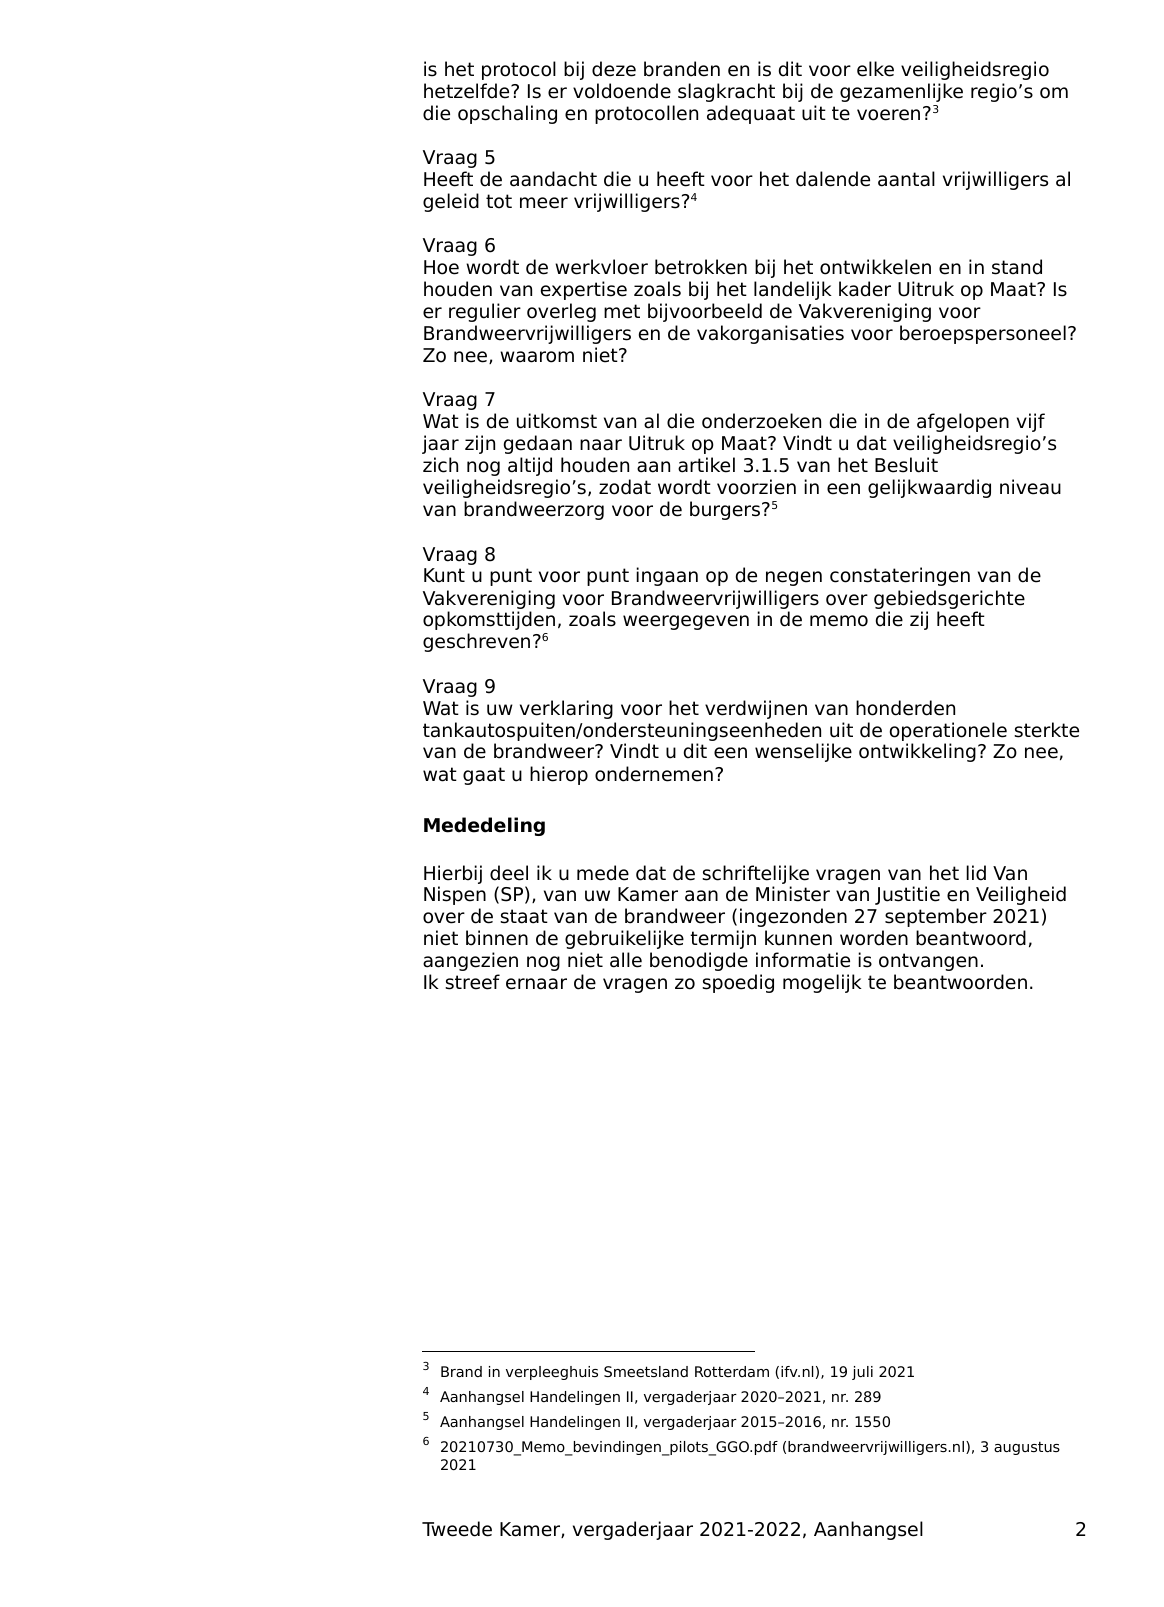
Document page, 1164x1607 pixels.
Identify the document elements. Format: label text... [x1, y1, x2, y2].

text Heeft de aandacht die u heeft voor het dalende aantal vrijwilligers al geleid tot meer vrijwilligers? [422, 169, 1087, 213]
text 20210730_Memo_bevindingen_pilots_GGO.pdf (brandweervrijwilligers.nl), 3 augustus 2021 [422, 1435, 1087, 1474]
text Vraag 8 [422, 543, 1087, 565]
text is het protocol bij deze branden en is dit voor elke veiligheidsregio hetzelfde? Is er voldoende slagkracht bij de gezamenlijke regio’s om die opschaling en protocollen adequaat uit te voeren? [422, 59, 1087, 125]
text Vraag 9 [422, 676, 1087, 697]
text Hierbij deel ik u mede dat de schriftelijke vragen van het lid Van Nispen (SP), van uw Kamer aan de Minister van Justitie en Veiligheid over de staat van de brandweer (ingezonden 27 september 2021) niet binnen de gebruikelijke termijn kunnen worden beantwoord, aangezien nog niet alle benodigde informatie is ontvangen. [422, 862, 1087, 972]
text Aanhangsel Handelingen II, vergaderjaar 2020–2021, nr. 289 [422, 1385, 1087, 1407]
text Wat is uw verklaring voor het verdwijnen van honderden tankautospuiten/ondersteuningseenheden uit de operationele sterkte van de brandweer? Vindt u dit een wenselijke ontwikkeling? Zo nee, wat gaat u hierop ondernemen? [422, 697, 1087, 785]
text Vraag 7 [422, 389, 1087, 411]
text Aanhangsel Handelingen II, vergaderjaar 2015–2016, nr. 1550 [422, 1410, 1087, 1432]
text Kunt u punt voor punt ingaan op de negen constateringen van de Vakvereniging voor Brandweervrijwilligers over gebiedsgerichte opkomsttijden, zoals weergegeven in de memo die zij heeft geschreven? [422, 565, 1087, 653]
text Brand in verpleeghuis Smeetsland Rotterdam (ifv.nl), 19 juli 2021 [422, 1360, 1087, 1382]
text Vraag 5 [422, 147, 1087, 169]
text Vraag 6 [422, 235, 1087, 257]
text Hoe wordt de werkvloer betrokken bij het ontwikkelen en in stand houden van expertise zoals bij het landelijk kader Uitruk op Maat? Is er regulier overleg met bijvoorbeeld de Vakvereniging voor Brandweervrijwilligers en de vakorganisaties voor beroepspersoneel? Zo nee, waarom niet? [422, 257, 1087, 367]
text Ik streef ernaar de vragen zo spoedig mogelijk te beantwoorden. [422, 972, 1087, 994]
subtitle Mededeling [422, 815, 1087, 837]
text Wat is de uitkomst van al die onderzoeken die in de afgelopen vijf jaar zijn gedaan naar Uitruk op Maat? Vindt u dat veiligheidsregio’s zich nog altijd houden aan artikel 3.1.5 van het Besluit veiligheidsregio’s, zodat wordt voorzien in een gelijkwaardig niveau van brandweerzorg voor de burgers? [422, 411, 1087, 521]
